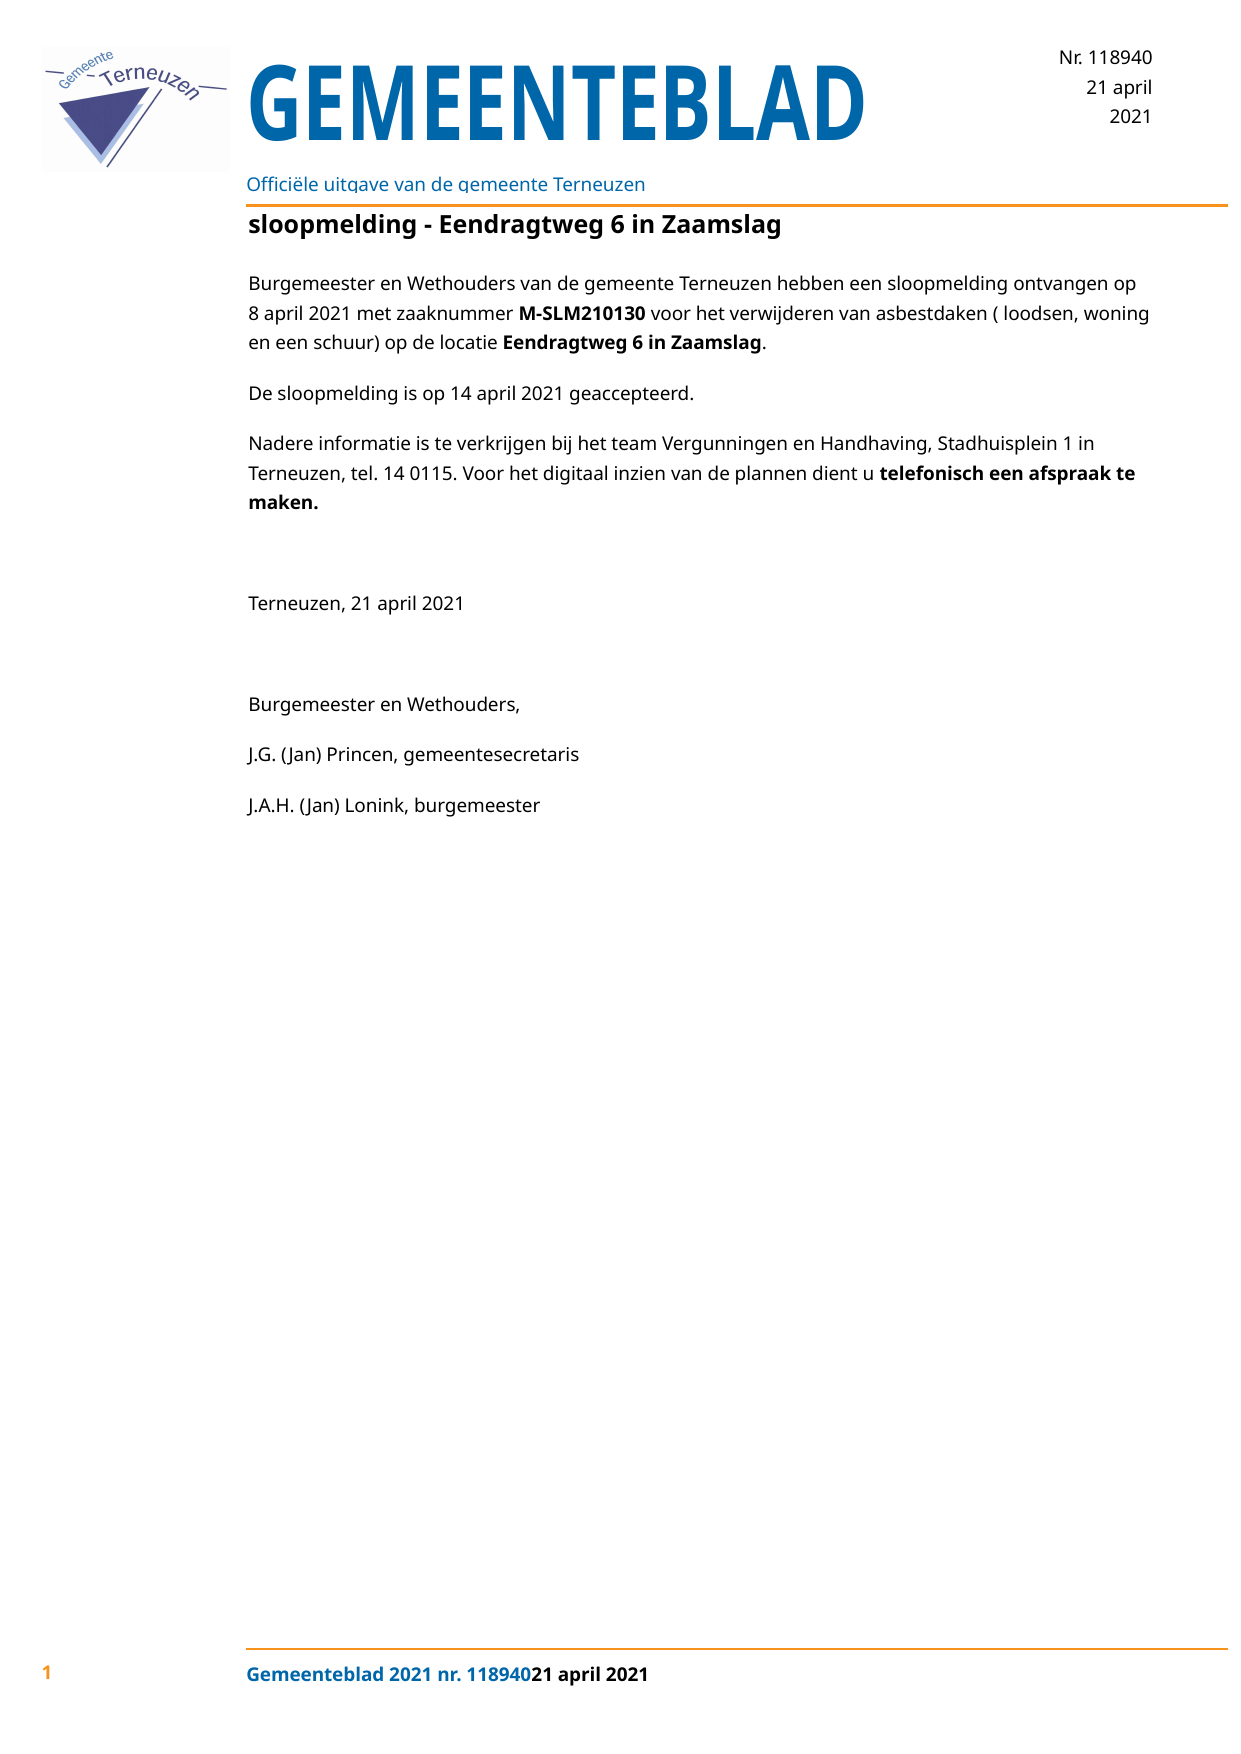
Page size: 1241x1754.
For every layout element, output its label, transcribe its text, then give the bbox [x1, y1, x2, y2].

picture [41, 47, 231, 172]
text De sloopmelding is op 14 april 2021 geaccepteerd. [248, 380, 1152, 406]
text Terneuzen, 21 april 2021 [248, 590, 1152, 616]
text Burgemeester en Wethouders van de gemeente Terneuzen hebben een sloopmelding ontvangen op 8 april 2021 met zaaknummer M-SLM210130 voor het verwijderen van asbestdaken ( loodsen, woning en een schuur) op de locatie Eendragtweg 6 in Zaamslag. [248, 270, 1152, 355]
text Burgemeester en Wethouders, [248, 691, 1152, 717]
text sloopmelding - Eendragtweg 6 in Zaamslag [248, 207, 1152, 241]
text Nadere informatie is te verkrijgen bij het team Vergunningen en Handhaving, Stadhuisplein 1 in Terneuzen, tel. 14 0115. Voor het digitaal inzien van de plannen dient u telefonisch een afspraak te maken. [248, 430, 1152, 515]
text J.A.H. (Jan) Lonink, burgemeester [248, 792, 1152, 818]
text J.G. (Jan) Princen, gemeentesecretaris [248, 742, 1152, 767]
